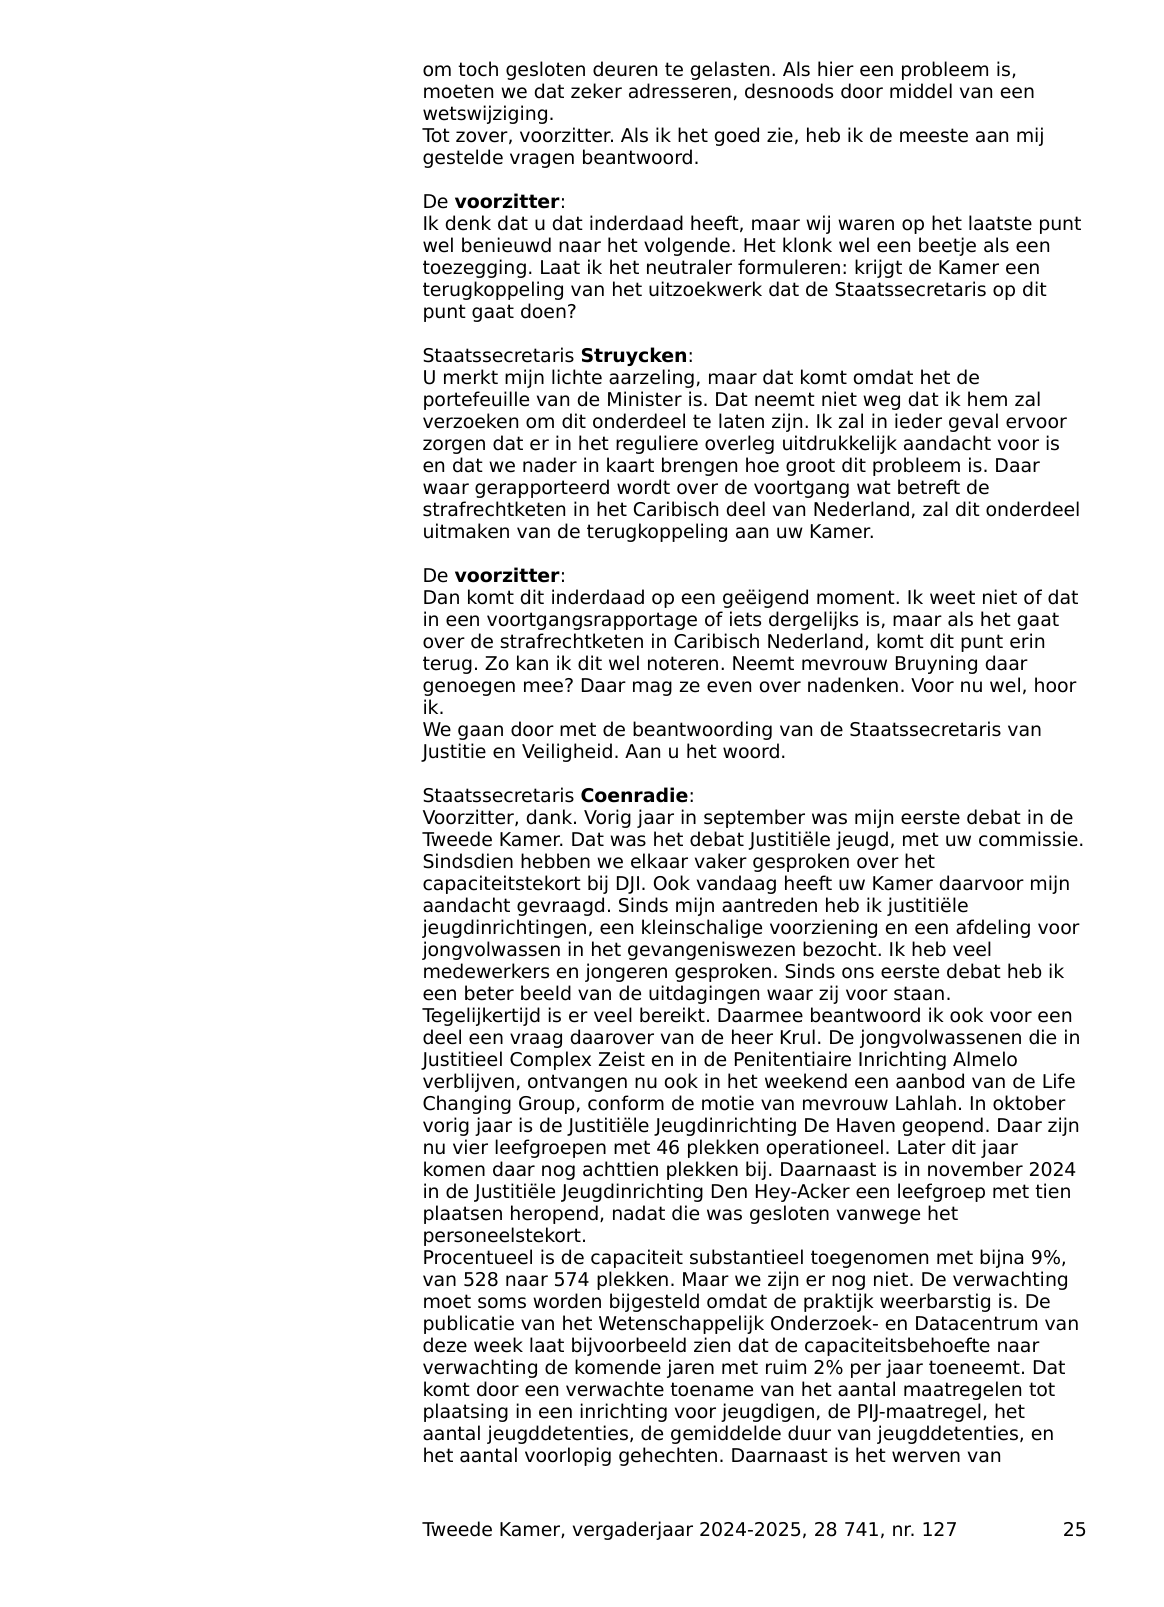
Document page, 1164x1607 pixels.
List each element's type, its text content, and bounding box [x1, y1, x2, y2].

text Staatssecretaris Struycken: [422, 345, 1087, 367]
text De voorzitter: [422, 565, 1087, 587]
text om toch gesloten deuren te gelasten. Als hier een probleem is, moeten we dat zeker adresseren, desnoods door middel van een wetswijziging. [422, 59, 1087, 125]
text Tegelijkertijd is er veel bereikt. Daarmee beantwoord ik ook voor een deel een vraag daarover van de heer Krul. De jongvolwassenen die in Justitieel Complex Zeist en in de Penitentiaire Inrichting Almelo verblijven, ontvangen nu ook in het weekend een aanbod van de Life Changing Group, conform de motie van mevrouw Lahlah. In oktober vorig jaar is de Justitiële Jeugdinrichting De Haven geopend. Daar zijn nu vier leefgroepen met 46 plekken operationeel. Later dit jaar komen daar nog achttien plekken bij. Daarnaast is in november 2024 in de Justitiële Jeugdinrichting Den Hey-Acker een leefgroep met tien plaatsen heropend, nadat die was gesloten vanwege het personeelstekort. [422, 1005, 1087, 1247]
text Ik denk dat u dat inderdaad heeft, maar wij waren op het laatste punt wel benieuwd naar het volgende. Het klonk wel een beetje als een toezegging. Laat ik het neutraler formuleren: krijgt de Kamer een terugkoppeling van het uitzoekwerk dat de Staatssecretaris op dit punt gaat doen? [422, 213, 1087, 323]
text Tot zover, voorzitter. Als ik het goed zie, heb ik de meeste aan mij gestelde vragen beantwoord. [422, 125, 1087, 169]
text U merkt mijn lichte aarzeling, maar dat komt omdat het de portefeuille van de Minister is. Dat neemt niet weg dat ik hem zal verzoeken om dit onderdeel te laten zijn. Ik zal in ieder geval ervoor zorgen dat er in het reguliere overleg uitdrukkelijk aandacht voor is en dat we nader in kaart brengen hoe groot dit probleem is. Daar waar gerapporteerd wordt over de voortgang wat betreft de strafrechtketen in het Caribisch deel van Nederland, zal dit onderdeel uitmaken van de terugkoppeling aan uw Kamer. [422, 367, 1087, 543]
text De voorzitter: [422, 191, 1087, 213]
text Voorzitter, dank. Vorig jaar in september was mijn eerste debat in de Tweede Kamer. Dat was het debat Justitiële jeugd, met uw commissie. Sindsdien hebben we elkaar vaker gesproken over het capaciteitstekort bij DJI. Ook vandaag heeft uw Kamer daarvoor mijn aandacht gevraagd. Sinds mijn aantreden heb ik justitiële jeugdinrichtingen, een kleinschalige voorziening en een afdeling voor jongvolwassen in het gevangeniswezen bezocht. Ik heb veel medewerkers en jongeren gesproken. Sinds ons eerste debat heb ik een beter beeld van de uitdagingen waar zij voor staan. [422, 807, 1087, 1005]
text Procentueel is de capaciteit substantieel toegenomen met bijna 9%, van 528 naar 574 plekken. Maar we zijn er nog niet. De verwachting moet soms worden bijgesteld omdat de praktijk weerbarstig is. De publicatie van het Wetenschappelijk Onderzoek- en Datacentrum van deze week laat bijvoorbeeld zien dat de capaciteitsbehoefte naar verwachting de komende jaren met ruim 2% per jaar toeneemt. Dat komt door een verwachte toename van het aantal maatregelen tot plaatsing in een inrichting voor jeugdigen, de PIJ-maatregel, het aantal jeugddetenties, de gemiddelde duur van jeugddetenties, en het aantal voorlopig gehechten. Daarnaast is het werven van [422, 1247, 1087, 1467]
text Staatssecretaris Coenradie: [422, 785, 1087, 807]
text We gaan door met de beantwoording van de Staatssecretaris van Justitie en Veiligheid. Aan u het woord. [422, 719, 1087, 763]
text Dan komt dit inderdaad op een geëigend moment. Ik weet niet of dat in een voortgangsrapportage of iets dergelijks is, maar als het gaat over de strafrechtketen in Caribisch Nederland, komt dit punt erin terug. Zo kan ik dit wel noteren. Neemt mevrouw Bruyning daar genoegen mee? Daar mag ze even over nadenken. Voor nu wel, hoor ik. [422, 587, 1087, 719]
